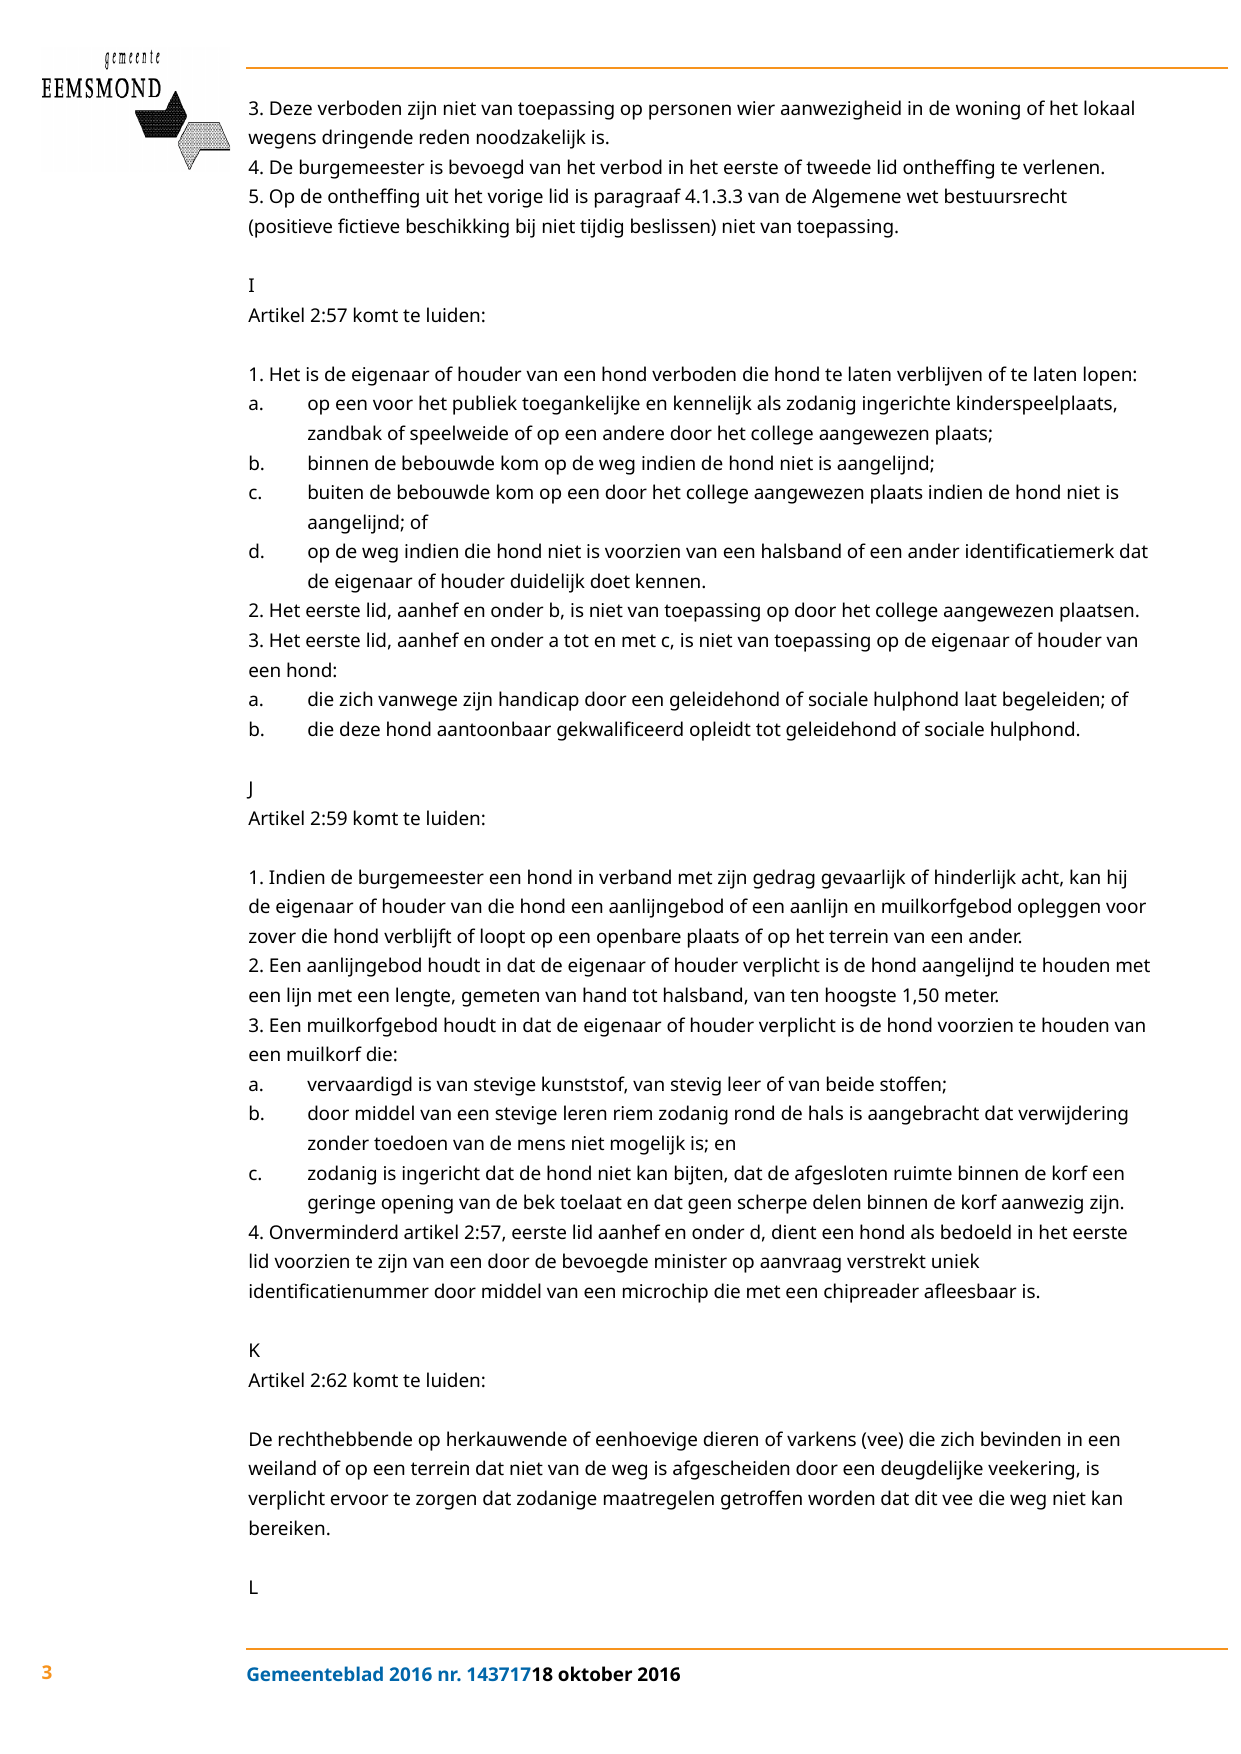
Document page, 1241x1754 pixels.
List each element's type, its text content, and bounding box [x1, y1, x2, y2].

text Artikel 2:62 komt te luiden: [248, 1367, 1152, 1393]
text 3. Deze verboden zijn niet van toepassing op personen wier aanwezigheid in de woning of het lokaal wegens dringende reden noodzakelijk is. [248, 95, 1152, 150]
list door middel van een stevige leren riem zodanig rond de hals is aangebracht dat verwijdering zonder toedoen van de mens niet mogelijk is; en [248, 1101, 1152, 1156]
list die zich vanwege zijn handicap door een geleidehond of sociale hulphond laat begeleiden; of [248, 686, 1152, 712]
text I [248, 272, 1152, 298]
list vervaardigd is van stevige kunststof, van stevig leer of van beide stoffen; [248, 1071, 1152, 1097]
text L [248, 1574, 1152, 1600]
list binnen de bebouwde kom op de weg indien de hond niet is aangelijnd; [248, 450, 1152, 476]
list die deze hond aantoonbaar gekwalificeerd opleidt tot geleidehond of sociale hulphond. [248, 716, 1152, 742]
text 1. Indien de burgemeester een hond in verband met zijn gedrag gevaarlijk of hinderlijk acht, kan hij de eigenaar of houder van die hond een aanlijngebod of een aanlijn en muilkorfgebod opleggen voor zover die hond verblijft of loopt op een openbare plaats of op het terrein van een ander. [248, 864, 1152, 949]
list op de weg indien die hond niet is voorzien van een halsband of een ander identificatiemerk dat de eigenaar of houder duidelijk doet kennen. [248, 538, 1152, 594]
text 1. Het is de eigenaar of houder van een hond verboden die hond te laten verblijven of te laten lopen: [248, 361, 1152, 387]
text 4. De burgemeester is bevoegd van het verbod in het eerste of tweede lid ontheffing te verlenen. [248, 154, 1152, 180]
list buiten de bebouwde kom op een door het college aangewezen plaats indien de hond niet is aangelijnd; of [248, 479, 1152, 535]
text De rechthebbende op herkauwende of eenhoevige dieren of varkens (vee) die zich bevinden in een weiland of op een terrein dat niet van de weg is afgescheiden door een deugdelijke veekering, is verplicht ervoor te zorgen dat zodanige maatregelen getroffen worden dat dit vee die weg niet kan bereiken. [248, 1426, 1152, 1541]
text 2. Het eerste lid, aanhef en onder b, is niet van toepassing op door het college aangewezen plaatsen. [248, 598, 1152, 623]
text 5. Op de ontheffing uit het vorige lid is paragraaf 4.1.3.3 van de Algemene wet bestuursrecht (positieve fictieve beschikking bij niet tijdig beslissen) niet van toepassing. [248, 183, 1152, 239]
list op een voor het publiek toegankelijke en kennelijk als zodanig ingerichte kinderspeelplaats, zandbak of speelweide of op een andere door het college aangewezen plaats; [248, 391, 1152, 446]
text 3. Een muilkorfgebod houdt in dat de eigenaar of houder verplicht is de hond voorzien te houden van een muilkorf die: [248, 1012, 1152, 1067]
list zodanig is ingericht dat de hond niet kan bijten, dat de afgesloten ruimte binnen de korf een geringe opening van de bek toelaat en dat geen scherpe delen binnen de korf aanwezig zijn. [248, 1160, 1152, 1215]
text K [248, 1337, 1152, 1363]
text Artikel 2:57 komt te luiden: [248, 302, 1152, 328]
text 2. Een aanlijngebod houdt in dat de eigenaar of houder verplicht is de hond aangelijnd te houden met een lijn met een lengte, gemeten van hand tot halsband, van ten hoogste 1,50 meter. [248, 953, 1152, 1008]
picture [41, 47, 231, 172]
text 4. Onverminderd artikel 2:57, eerste lid aanhef en onder d, dient een hond als bedoeld in het eerste lid voorzien te zijn van een door de bevoegde minister op aanvraag verstrekt uniek identificatienummer door middel van een microchip die met een chipreader afleesbaar is. [248, 1219, 1152, 1304]
text J [248, 775, 1152, 801]
text Artikel 2:59 komt te luiden: [248, 805, 1152, 831]
text 3. Het eerste lid, aanhef en onder a tot en met c, is niet van toepassing op de eigenaar of houder van een hond: [248, 627, 1152, 683]
